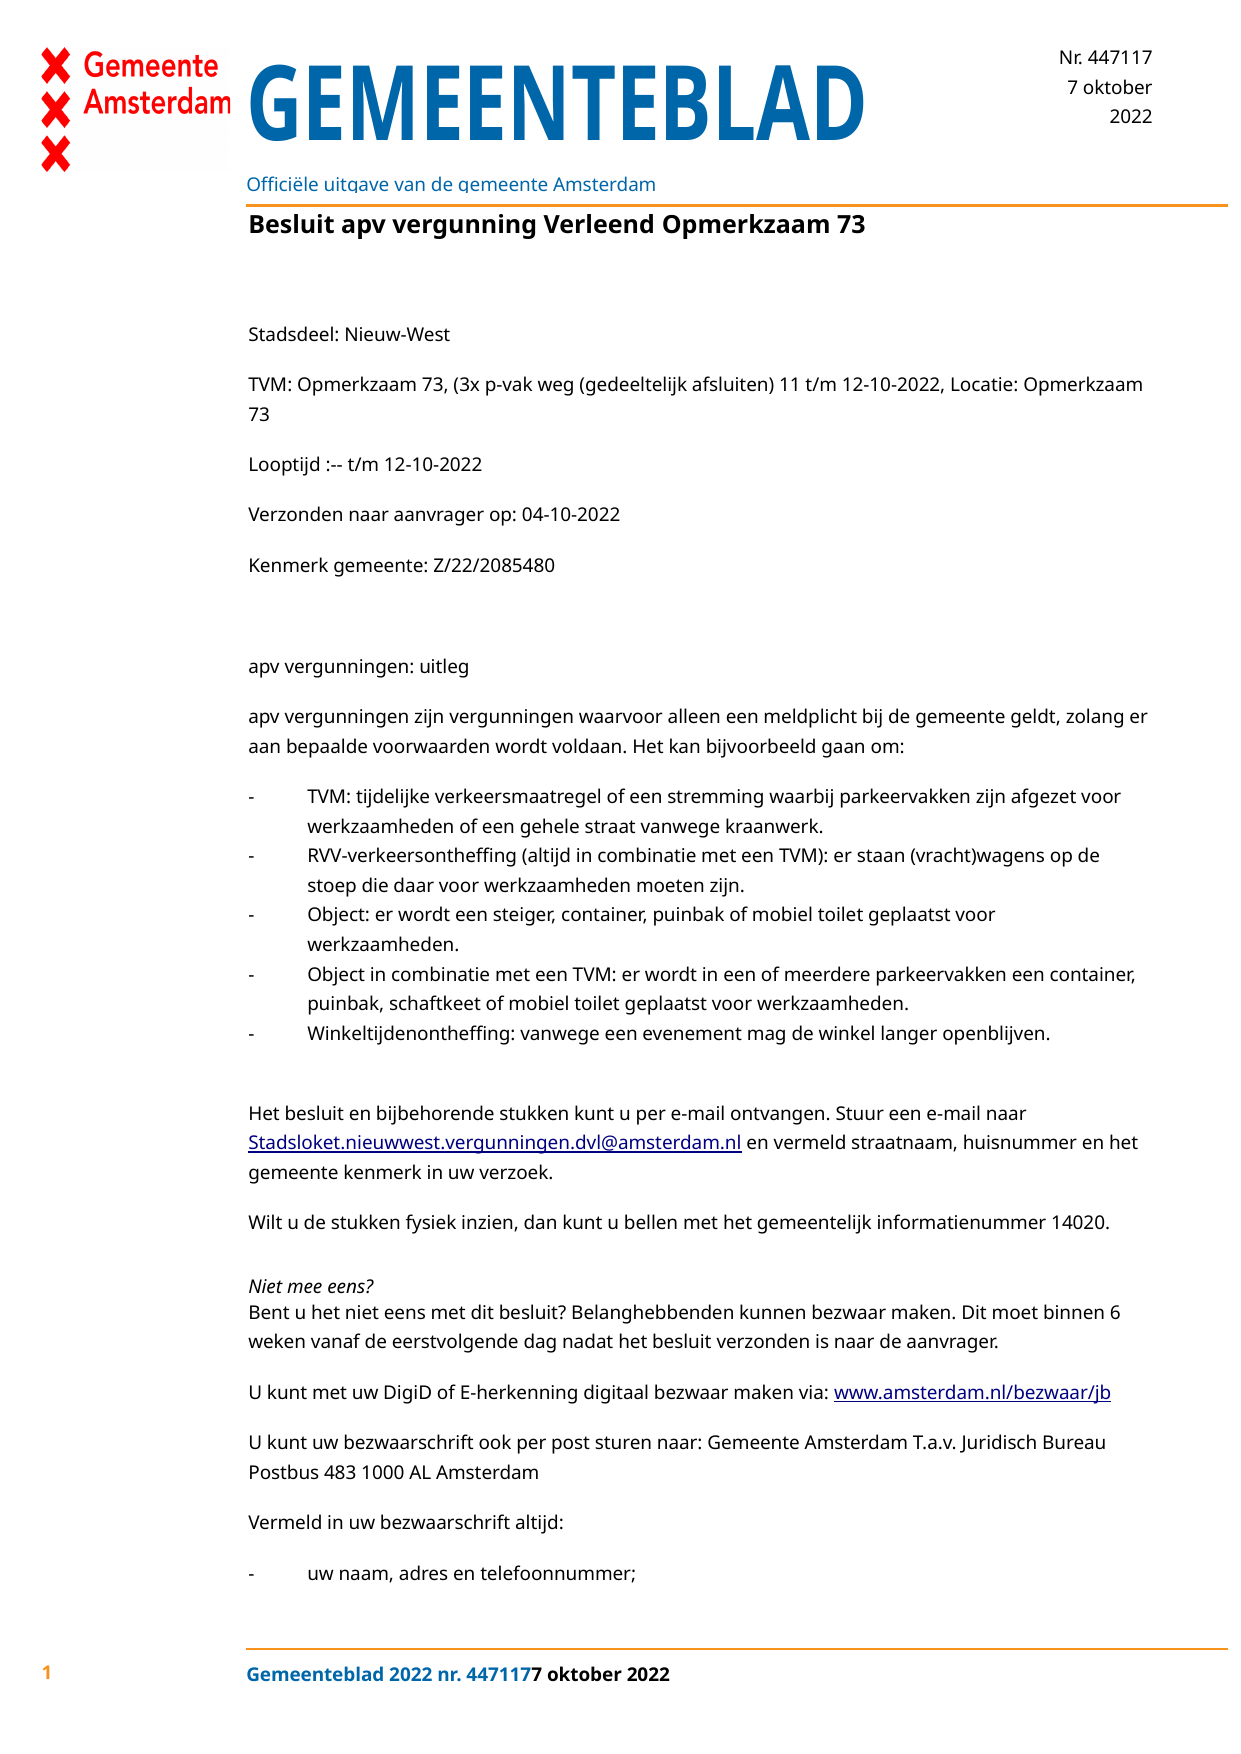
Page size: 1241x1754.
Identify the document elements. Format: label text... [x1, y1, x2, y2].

text apv vergunningen zijn vergunningen waarvoor alleen een meldplicht bij de gemeente geldt, zolang er aan bepaalde voorwaarden wordt voldaan. Het kan bijvoorbeeld gaan om: [248, 703, 1152, 758]
text Vermeld in uw bezwaarschrift altijd: [248, 1509, 1152, 1535]
text Bent u het niet eens met dit besluit? Belanghebbenden kunnen bezwaar maken. Dit moet binnen 6 weken vanaf de eerstvolgende dag nadat het besluit verzonden is naar de aanvrager. [248, 1299, 1152, 1354]
text Wilt u de stukken fysiek inzien, dan kunt u bellen met het gemeentelijk informatienummer 14020. [248, 1209, 1152, 1235]
text apv vergunningen: uitleg [248, 653, 1152, 678]
text U kunt uw bezwaarschrift ook per post sturen naar: Gemeente Amsterdam T.a.v. Juridisch Bureau Postbus 483 1000 AL Amsterdam [248, 1429, 1152, 1485]
text Besluit apv vergunning Verleend Opmerkzaam 73 [248, 207, 1152, 241]
text Verzonden naar aanvrager op: 04-10-2022 [248, 502, 1152, 527]
list TVM: tijdelijke verkeersmaatregel of een stremming waarbij parkeervakken zijn afgezet voor werkzaamheden of een gehele straat vanwege kraanwerk. [248, 783, 1152, 838]
text Het besluit en bijbehorende stukken kunt u per e-mail ontvangen. Stuur een e-mail naar Stadsloket.nieuwwest.vergunningen.dvl@amsterdam.nl en vermeld straatnaam, huisnummer en het gemeente kenmerk in uw verzoek. [248, 1100, 1152, 1185]
list Object: er wordt een steiger, container, puinbak of mobiel toilet geplaatst voor werkzaamheden. [248, 902, 1152, 957]
text U kunt met uw DigiD of E-herkenning digitaal bezwaar maken via: www.amsterdam.nl/bezwaar/jb [248, 1379, 1152, 1405]
list Object in combinatie met een TVM: er wordt in een of meerdere parkeervakken een container, puinbak, schaftkeet of mobiel toilet geplaatst voor werkzaamheden. [248, 961, 1152, 1016]
picture [41, 47, 231, 172]
text Looptijd :-- t/m 12-10-2022 [248, 451, 1152, 477]
text Stadsdeel: Nieuw-West [248, 321, 1152, 346]
text Kenmerk gemeente: Z/22/2085480 [248, 552, 1152, 578]
text TVM: Opmerkzaam 73, (3x p-vak weg (gedeeltelijk afsluiten) 11 t/m 12-10-2022, Locatie: Opmerkzaam 73 [248, 371, 1152, 426]
list RVV-verkeersontheffing (altijd in combinatie met een TVM): er staan (vracht)wagens op de stoep die daar voor werkzaamheden moeten zijn. [248, 842, 1152, 898]
list Winkeltijdenontheffing: vanwege een evenement mag de winkel langer openblijven. [248, 1020, 1152, 1046]
text Niet mee eens? [248, 1273, 1152, 1299]
list uw naam, adres en telefoonnummer; [248, 1560, 1152, 1586]
